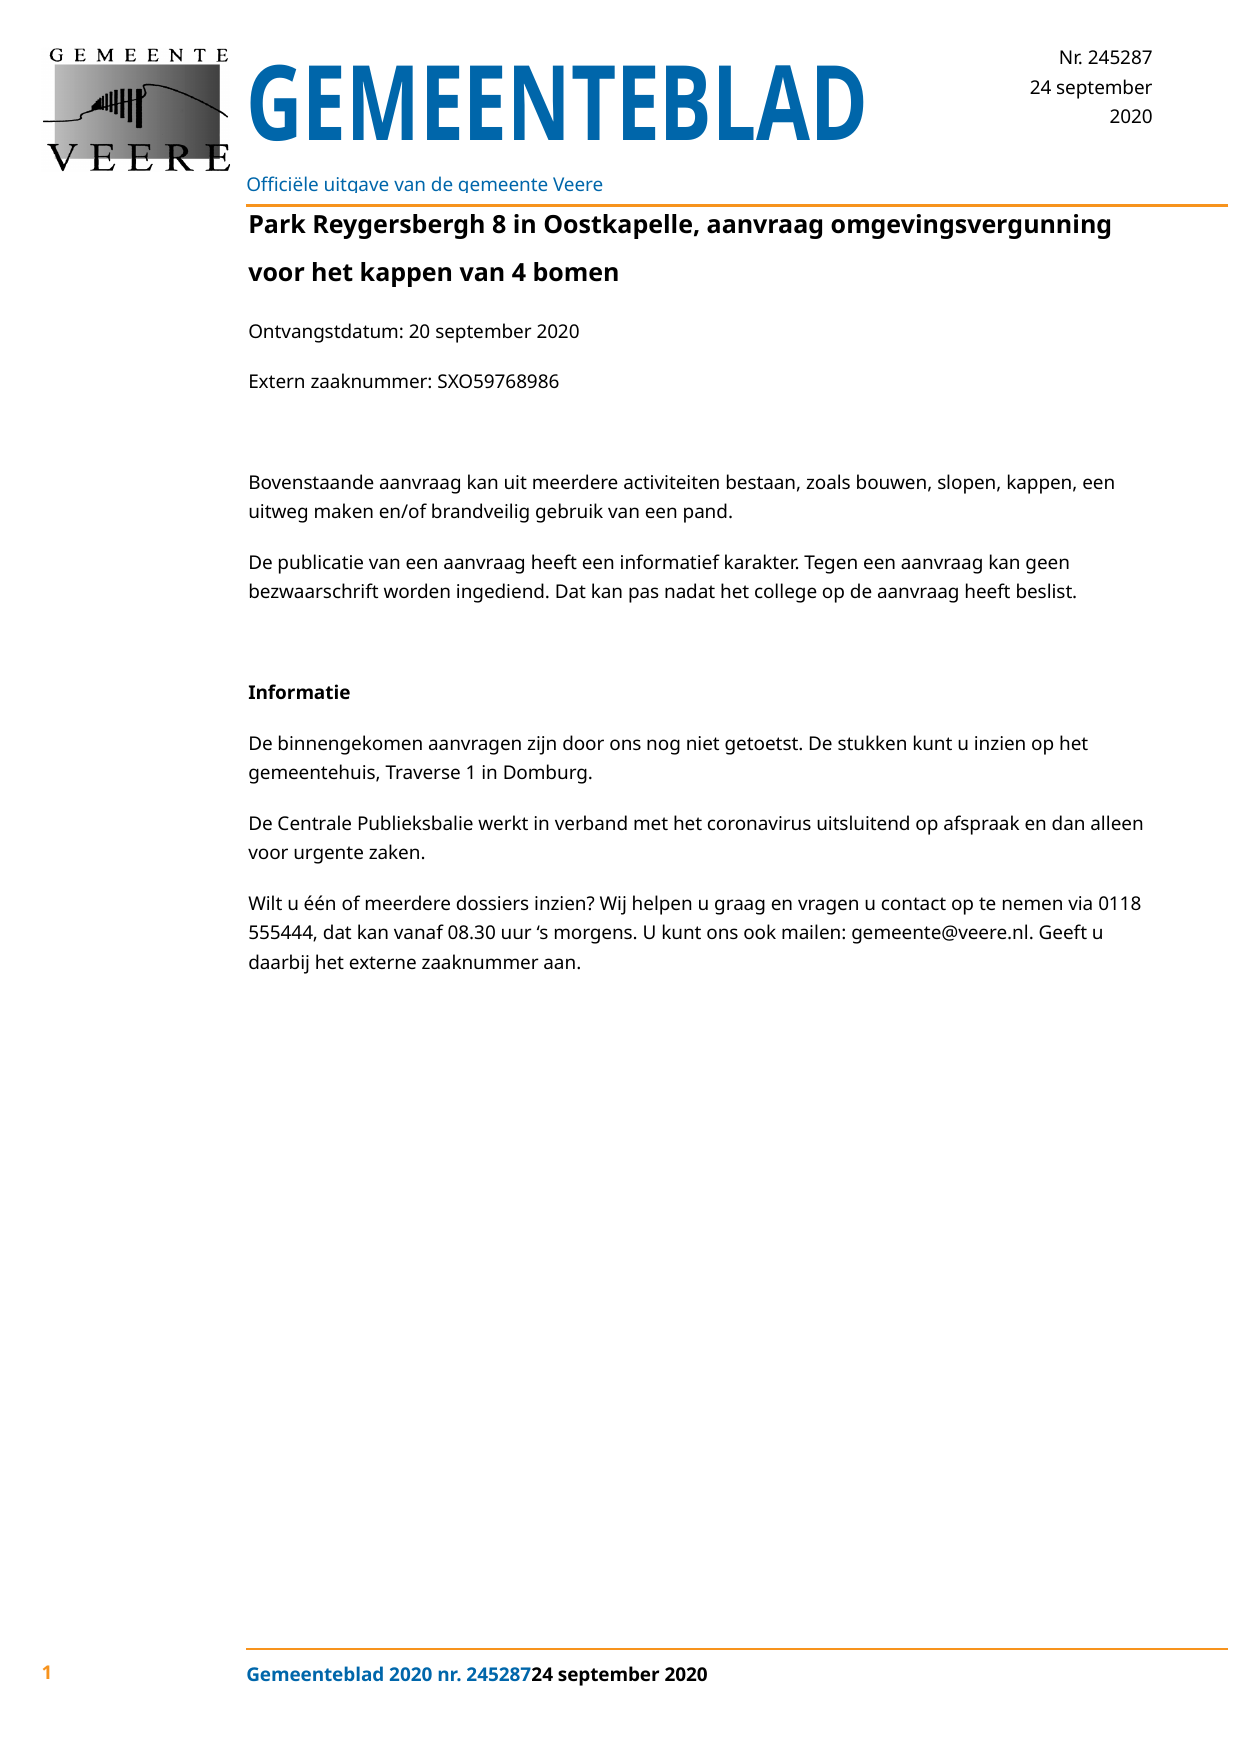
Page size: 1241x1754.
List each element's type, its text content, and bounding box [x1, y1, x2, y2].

text Wilt u één of meerdere dossiers inzien? Wij helpen u graag en vragen u contact op te nemen via 0118 555444, dat kan vanaf 08.30 uur ‘s morgens. U kunt ons ook mailen: gemeente@veere.nl. Geeft u daarbij het externe zaaknummer aan. [248, 890, 1152, 975]
text De binnengekomen aanvragen zijn door ons nog niet getoetst. De stukken kunt u inzien op het gemeentehuis, Traverse 1 in Domburg. [248, 730, 1152, 785]
text Park Reygersbergh 8 in Oostkapelle, aanvraag omgevingsvergunning voor het kappen van 4 bomen [248, 207, 1152, 288]
text De publicatie van een aanvraag heeft een informatief karakter. Tegen een aanvraag kan geen bezwaarschrift worden ingediend. Dat kan pas nadat het college op de aanvraag heeft beslist. [248, 549, 1152, 604]
picture [41, 47, 231, 172]
text Informatie [248, 679, 1152, 705]
text Ontvangstdatum: 20 september 2020 [248, 318, 1152, 344]
text Bovenstaande aanvraag kan uit meerdere activiteiten bestaan, zoals bouwen, slopen, kappen, een uitweg maken en/of brandveilig gebruik van een pand. [248, 469, 1152, 524]
text Extern zaaknummer: SXO59768986 [248, 368, 1152, 394]
text De Centrale Publieksbalie werkt in verband met het coronavirus uitsluitend op afspraak en dan alleen voor urgente zaken. [248, 810, 1152, 865]
